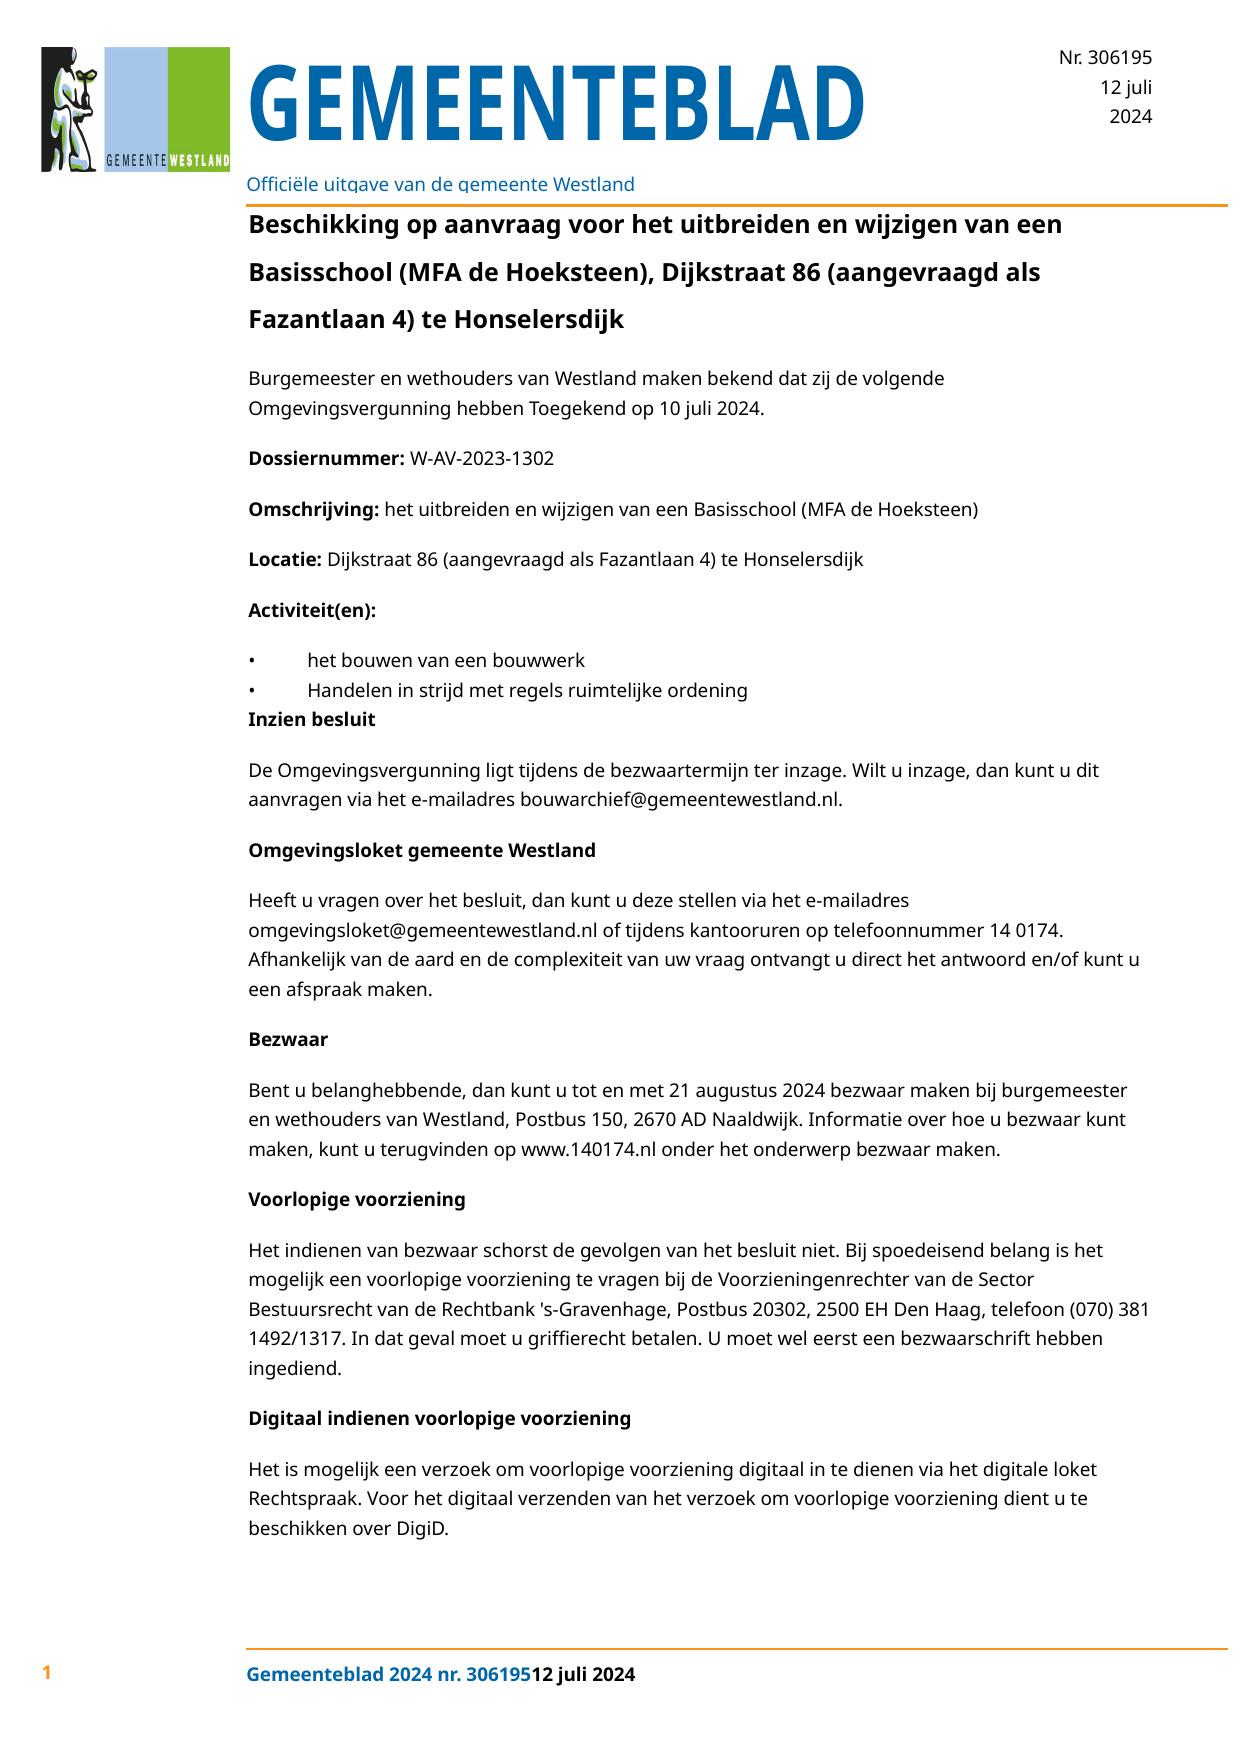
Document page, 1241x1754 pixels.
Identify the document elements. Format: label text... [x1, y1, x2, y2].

text Het is mogelijk een verzoek om voorlopige voorziening digitaal in te dienen via het digitale loket Rechtspraak. Voor het digitaal verzenden van het verzoek om voorlopige voorziening dient u te beschikken over DigiD. [248, 1456, 1152, 1541]
text Locatie: Dijkstraat 86 (aangevraagd als Fazantlaan 4) te Honselersdijk [248, 546, 1152, 572]
text Digitaal indienen voorlopige voorziening [248, 1406, 1152, 1431]
text Het indienen van bezwaar schorst de gevolgen van het besluit niet. Bij spoedeisend belang is het mogelijk een voorlopige voorziening te vragen bij de Voorzieningenrechter van de Sector Bestuursrecht van de Rechtbank 's-Gravenhage, Postbus 20302, 2500 EH Den Haag, telefoon (070) 381 1492/1317. In dat geval moet u griffierecht betalen. U moet wel eerst een bezwaarschrift hebben ingediend. [248, 1237, 1152, 1381]
text Bent u belanghebbende, dan kunt u tot en met 21 augustus 2024 bezwaar maken bij burgemeester en wethouders van Westland, Postbus 150, 2670 AD Naaldwijk. Informatie over hoe u bezwaar kunt maken, kunt u terugvinden op www.140174.nl onder het onderwerp bezwaar maken. [248, 1077, 1152, 1162]
text Beschikking op aanvraag voor het uitbreiden en wijzigen van een Basisschool (MFA de Hoeksteen), Dijkstraat 86 (aangevraagd als Fazantlaan 4) te Honselersdijk [248, 207, 1152, 336]
text Burgemeester en wethouders van Westland maken bekend dat zij de volgende Omgevingsvergunning hebben Toegekend op 10 juli 2024. [248, 366, 1152, 421]
text Voorlopige voorziening [248, 1186, 1152, 1212]
text Omgevingsloket gemeente Westland [248, 837, 1152, 862]
text Dossiernummer: W-AV-2023-1302 [248, 446, 1152, 471]
text Activiteit(en): [248, 597, 1152, 622]
text De Omgevingsvergunning ligt tijdens de bezwaartermijn ter inzage. Wilt u inzage, dan kunt u dit aanvragen via het e-mailadres bouwarchief@gemeentewestland.nl. [248, 757, 1152, 812]
text Inzien besluit [248, 706, 1152, 732]
picture [41, 47, 231, 172]
list Handelen in strijd met regels ruimtelijke ordening [248, 677, 1152, 702]
text Bezwaar [248, 1026, 1152, 1052]
text Heeft u vragen over het besluit, dan kunt u deze stellen via het e-mailadres omgevingsloket@gemeentewestland.nl of tijdens kantooruren op telefoonnummer 14 0174. Afhankelijk van de aard en de complexiteit van uw vraag ontvangt u direct het antwoord en/of kunt u een afspraak maken. [248, 887, 1152, 1002]
text Omschrijving: het uitbreiden en wijzigen van een Basisschool (MFA de Hoeksteen) [248, 496, 1152, 522]
list het bouwen van een bouwwerk [248, 647, 1152, 673]
